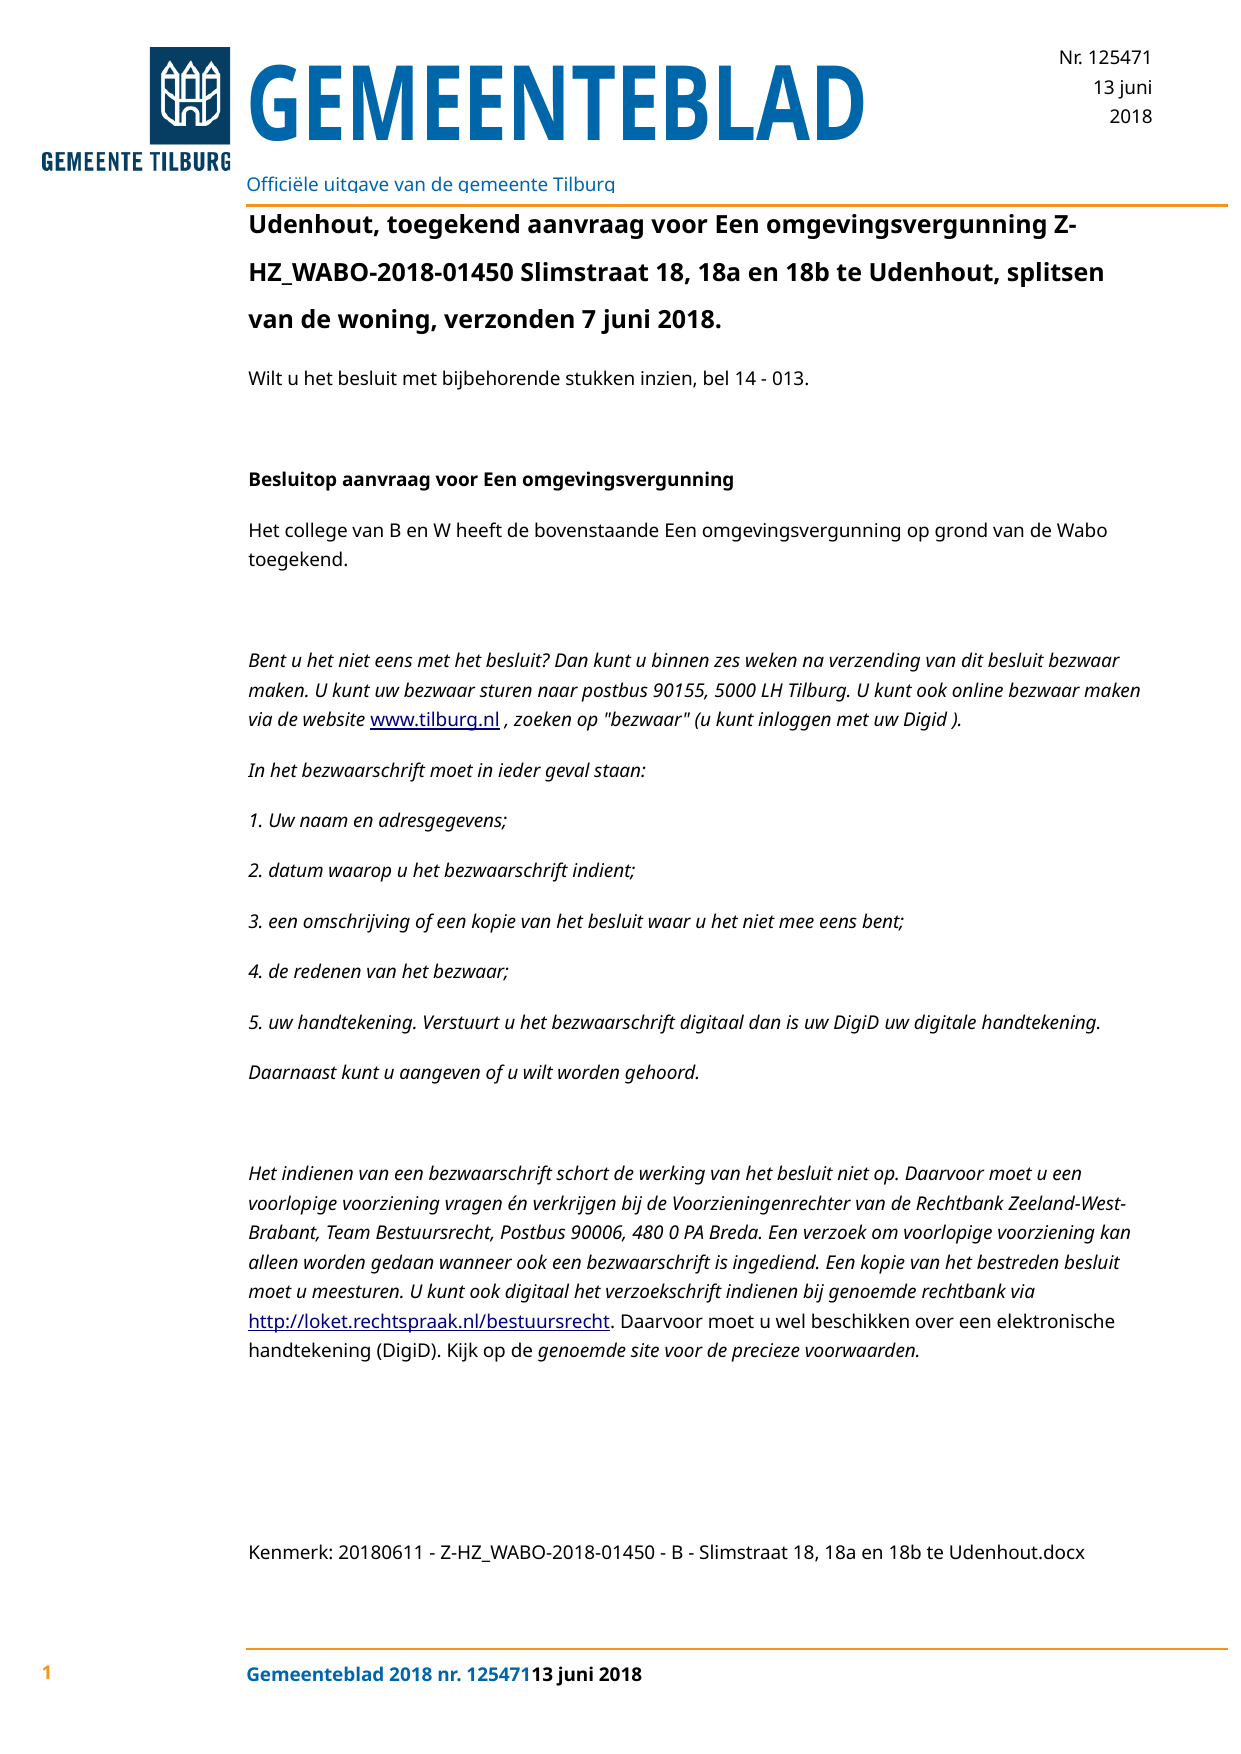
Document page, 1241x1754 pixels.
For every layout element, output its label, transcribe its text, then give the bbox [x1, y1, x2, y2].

text Bent u het niet eens met het besluit? Dan kunt u binnen zes weken na verzending van dit besluit bezwaar maken. U kunt uw bezwaar sturen naar postbus 90155, 5000 LH Tilburg. U kunt ook online bezwaar maken via de website www.tilburg.nl , zoeken op "bezwaar" (u kunt inloggen met uw Digid ). [248, 647, 1152, 732]
text Kenmerk: 20180611 - Z-HZ_WABO-2018-01450 - B - Slimstraat 18, 18a en 18b te Udenhout.docx [248, 1539, 1152, 1565]
text Besluitop aanvraag voor Een omgevingsvergunning [248, 466, 1152, 492]
text Het college van B en W heeft de bovenstaande Een omgevingsvergunning op grond van de Wabo toegekend. [248, 517, 1152, 572]
text 4. de redenen van het bezwaar; [248, 958, 1152, 984]
text 2. datum waarop u het bezwaarschrift indient; [248, 858, 1152, 883]
text 5. uw handtekening. Verstuurt u het bezwaarschrift digitaal dan is uw DigiD uw digitale handtekening. [248, 1009, 1152, 1034]
text 1. Uw naam en adresgegevens; [248, 807, 1152, 833]
picture [41, 47, 231, 172]
text Het indienen van een bezwaarschrift schort de werking van het besluit niet op. Daarvoor moet u een voorlopige voorziening vragen én verkrijgen bij de Voorzieningenrechter van de Rechtbank Zeeland-West-Brabant, Team Bestuursrecht, Postbus 90006, 480 0 PA Breda. Een verzoek om voorlopige voorziening kan alleen worden gedaan wanneer ook een bezwaarschrift is ingediend. Een kopie van het bestreden besluit moet u meesturen. U kunt ook digitaal het verzoekschrift indienen bij genoemde rechtbank via http://loket.rechtspraak.nl/bestuursrecht. Daarvoor moet u wel beschikken over een elektronische handtekening (DigiD). Kijk op de genoemde site voor de precieze voorwaarden. [248, 1160, 1152, 1363]
text Udenhout, toegekend aanvraag voor Een omgevingsvergunning Z-HZ_WABO-2018-01450 Slimstraat 18, 18a en 18b te Udenhout, splitsen van de woning, verzonden 7 juni 2018. [248, 207, 1152, 336]
text Wilt u het besluit met bijbehorende stukken inzien, bel 14 - 013. [248, 366, 1152, 391]
text In het bezwaarschrift moet in ieder geval staan: [248, 757, 1152, 782]
text 3. een omschrijving of een kopie van het besluit waar u het niet mee eens bent; [248, 908, 1152, 934]
text Daarnaast kunt u aangeven of u wilt worden gehoord. [248, 1059, 1152, 1085]
